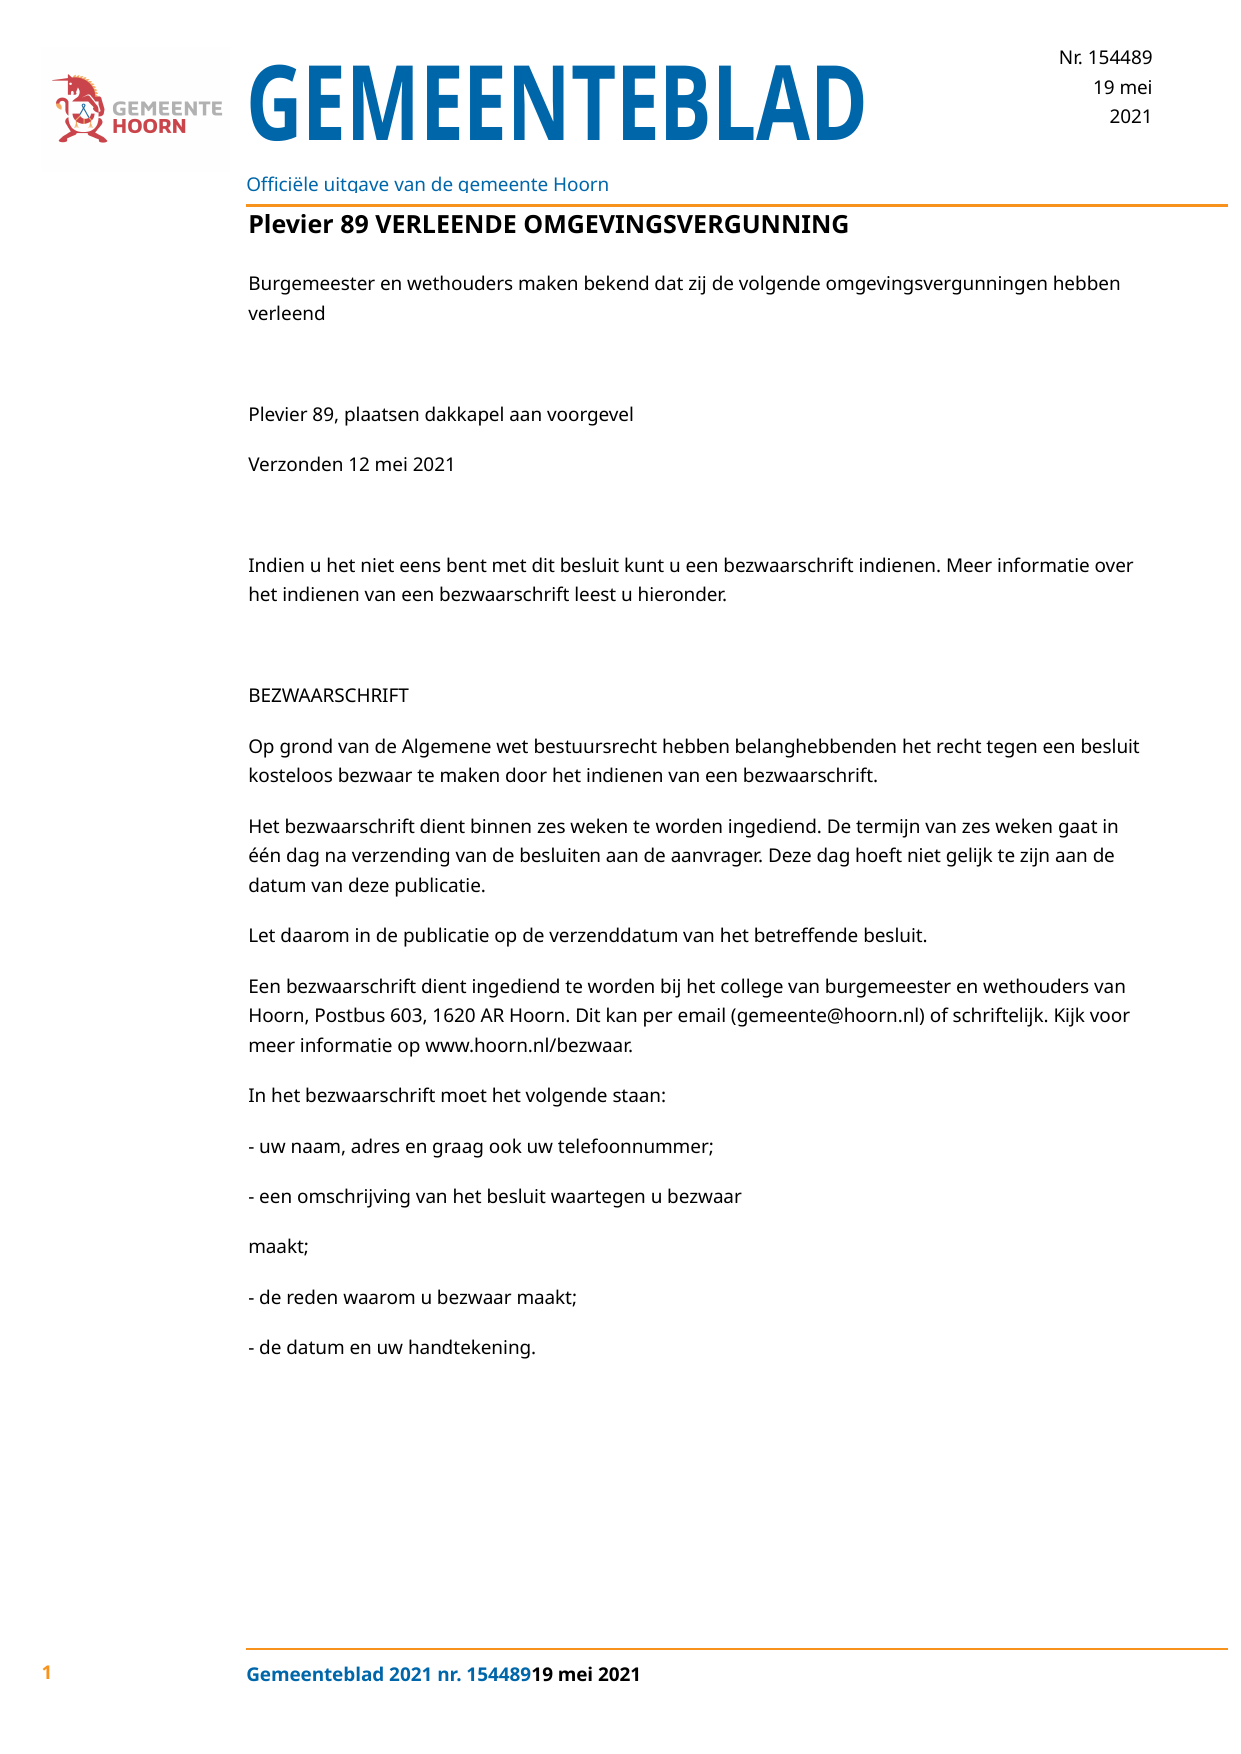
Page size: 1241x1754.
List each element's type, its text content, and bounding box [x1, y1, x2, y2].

text Het bezwaarschrift dient binnen zes weken te worden ingediend. De termijn van zes weken gaat in één dag na verzending van de besluiten aan de aanvrager. Deze dag hoeft niet gelijk te zijn aan de datum van deze publicatie. [248, 813, 1152, 898]
text - de reden waarom u bezwaar maakt; [248, 1284, 1152, 1310]
text - de datum en uw handtekening. [248, 1334, 1152, 1360]
text Let daarom in de publicatie op de verzenddatum van het betreffende besluit. [248, 922, 1152, 948]
text Indien u het niet eens bent met dit besluit kunt u een bezwaarschrift indienen. Meer informatie over het indienen van een bezwaarschrift leest u hieronder. [248, 552, 1152, 607]
picture [41, 47, 231, 172]
text Plevier 89, plaatsen dakkapel aan voorgevel [248, 401, 1152, 426]
text maakt; [248, 1234, 1152, 1259]
text - een omschrijving van het besluit waartegen u bezwaar [248, 1183, 1152, 1209]
text BEZWAARSCHRIFT [248, 682, 1152, 708]
text Burgemeester en wethouders maken bekend dat zij de volgende omgevingsvergunningen hebben verleend [248, 270, 1152, 326]
text Op grond van de Algemene wet bestuursrecht hebben belanghebbenden het recht tegen een besluit kosteloos bezwaar te maken door het indienen van een bezwaarschrift. [248, 733, 1152, 788]
text In het bezwaarschrift moet het volgende staan: [248, 1082, 1152, 1108]
text Verzonden 12 mei 2021 [248, 451, 1152, 477]
text - uw naam, adres en graag ook uw telefoonnummer; [248, 1133, 1152, 1158]
text Een bezwaarschrift dient ingediend te worden bij het college van burgemeester en wethouders van Hoorn, Postbus 603, 1620 AR Hoorn. Dit kan per email (gemeente@hoorn.nl) of schriftelijk. Kijk voor meer informatie op www.hoorn.nl/bezwaar. [248, 973, 1152, 1058]
text Plevier 89 VERLEENDE OMGEVINGSVERGUNNING [248, 207, 1152, 241]
